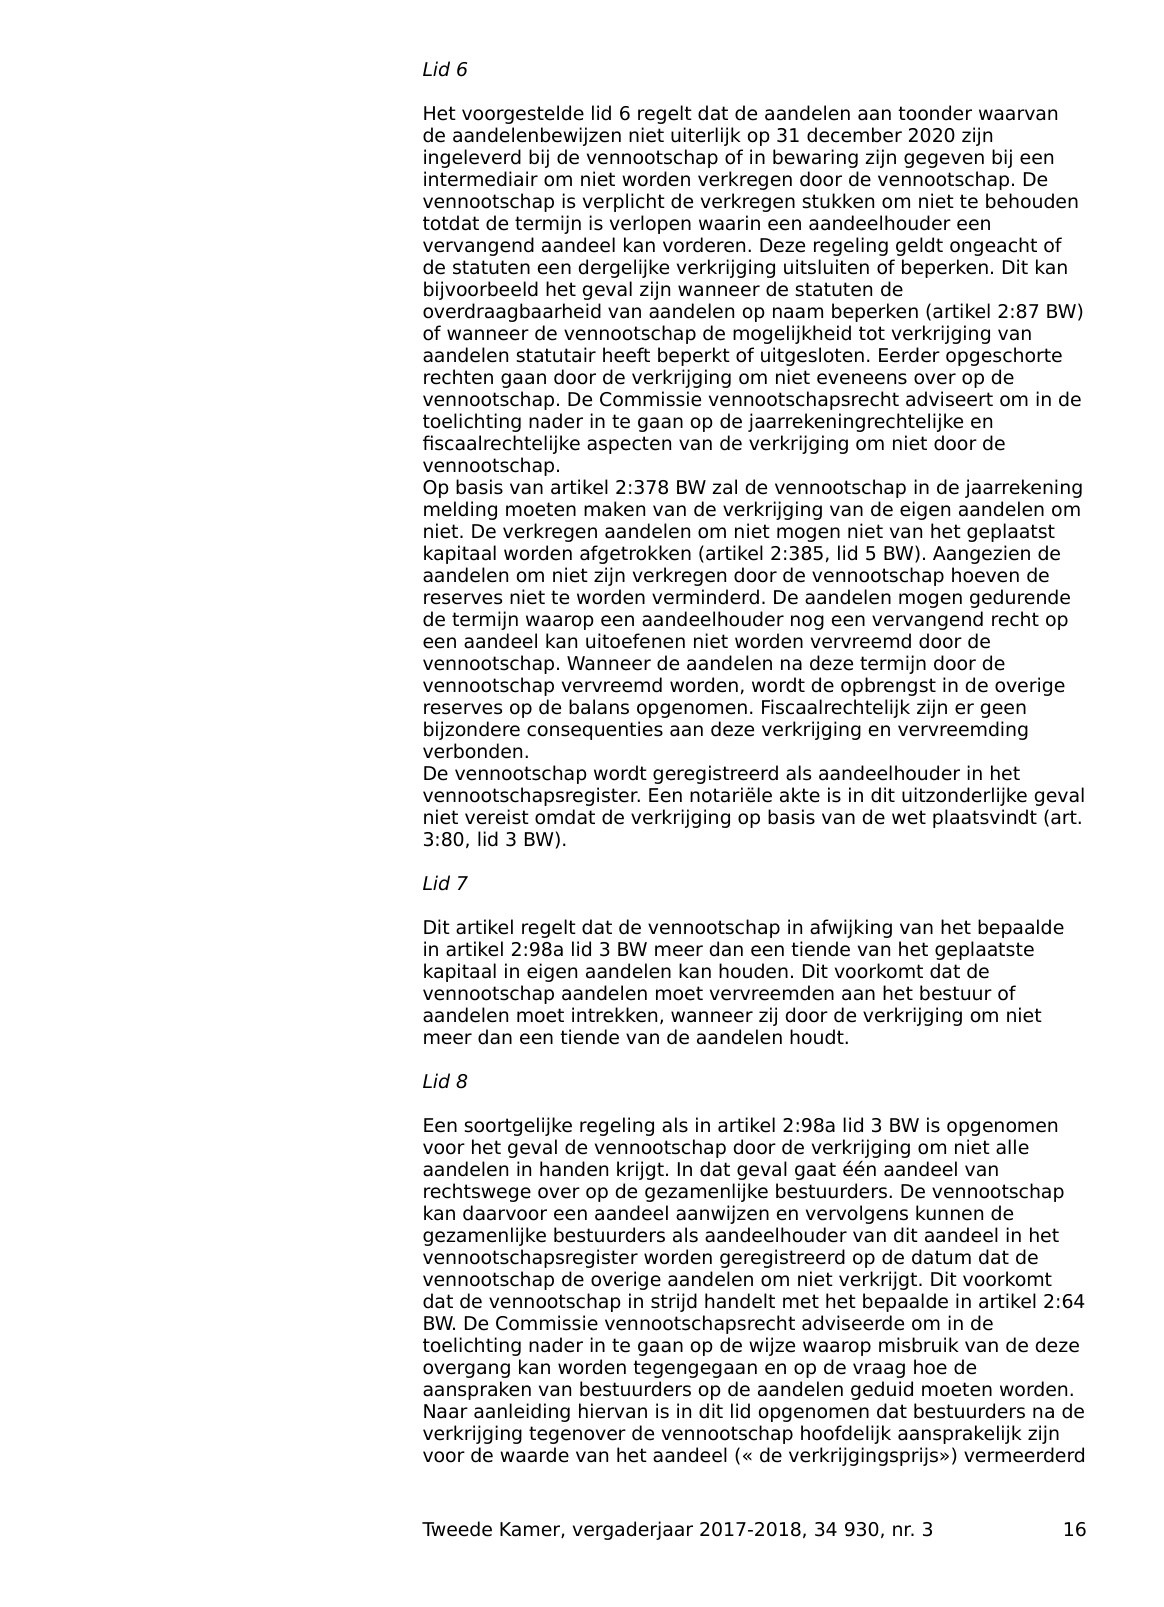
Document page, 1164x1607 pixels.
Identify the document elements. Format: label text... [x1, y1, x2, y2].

text Op basis van artikel 2:378 BW zal de vennootschap in de jaarrekening melding moeten maken van de verkrijging van de eigen aandelen om niet. De verkregen aandelen om niet mogen niet van het geplaatst kapitaal worden afgetrokken (artikel 2:385, lid 5 BW). Aangezien de aandelen om niet zijn verkregen door de vennootschap hoeven de reserves niet te worden verminderd. De aandelen mogen gedurende de termijn waarop een aandeelhouder nog een vervangend recht op een aandeel kan uitoefenen niet worden vervreemd door de vennootschap. Wanneer de aandelen na deze termijn door de vennootschap vervreemd worden, wordt de opbrengst in de overige reserves op de balans opgenomen. Fiscaalrechtelijk zijn er geen bijzondere consequenties aan deze verkrijging en vervreemding verbonden. [422, 477, 1087, 763]
text Het voorgestelde lid 6 regelt dat de aandelen aan toonder waarvan de aandelenbewijzen niet uiterlijk op 31 december 2020 zijn ingeleverd bij de vennootschap of in bewaring zijn gegeven bij een intermediair om niet worden verkregen door de vennootschap. De vennootschap is verplicht de verkregen stukken om niet te behouden totdat de termijn is verlopen waarin een aandeelhouder een vervangend aandeel kan vorderen. Deze regeling geldt ongeacht of de statuten een dergelijke verkrijging uitsluiten of beperken. Dit kan bijvoorbeeld het geval zijn wanneer de statuten de overdraagbaarheid van aandelen op naam beperken (artikel 2:87 BW) of wanneer de vennootschap de mogelijkheid tot verkrijging van aandelen statutair heeft beperkt of uitgesloten. Eerder opgeschorte rechten gaan door de verkrijging om niet eveneens over op de vennootschap. De Commissie vennootschapsrecht adviseert om in de toelichting nader in te gaan op de jaarrekeningrechtelijke en fiscaalrechtelijke aspecten van de verkrijging om niet door de vennootschap. [422, 103, 1087, 477]
text De vennootschap wordt geregistreerd als aandeelhouder in het vennootschapsregister. Een notariële akte is in dit uitzonderlijke geval niet vereist omdat de verkrijging op basis van de wet plaatsvindt (art. 3:80, lid 3 BW). [422, 763, 1087, 851]
text Dit artikel regelt dat de vennootschap in afwijking van het bepaalde in artikel 2:98a lid 3 BW meer dan een tiende van het geplaatste kapitaal in eigen aandelen kan houden. Dit voorkomt dat de vennootschap aandelen moet vervreemden aan het bestuur of aandelen moet intrekken, wanneer zij door de verkrijging om niet meer dan een tiende van de aandelen houdt. [422, 917, 1087, 1049]
text Een soortgelijke regeling als in artikel 2:98a lid 3 BW is opgenomen voor het geval de vennootschap door de verkrijging om niet alle aandelen in handen krijgt. In dat geval gaat één aandeel van rechtswege over op de gezamenlijke bestuurders. De vennootschap kan daarvoor een aandeel aanwijzen en vervolgens kunnen de gezamenlijke bestuurders als aandeelhouder van dit aandeel in het vennootschapsregister worden geregistreerd op de datum dat de vennootschap de overige aandelen om niet verkrijgt. Dit voorkomt dat de vennootschap in strijd handelt met het bepaalde in artikel 2:64 BW. De Commissie vennootschapsrecht adviseerde om in de toelichting nader in te gaan op de wijze waarop misbruik van de deze overgang kan worden tegengegaan en op de vraag hoe de aanspraken van bestuurders op de aandelen geduid moeten worden. Naar aanleiding hiervan is in dit lid opgenomen dat bestuurders na de verkrijging tegenover de vennootschap hoofdelijk aansprakelijk zijn voor de waarde van het aandeel (« de verkrijgingsprijs») vermeerderd [422, 1115, 1087, 1467]
subtitle Lid 7 [422, 873, 1087, 895]
subtitle Lid 6 [422, 59, 1087, 81]
subtitle Lid 8 [422, 1071, 1087, 1093]
